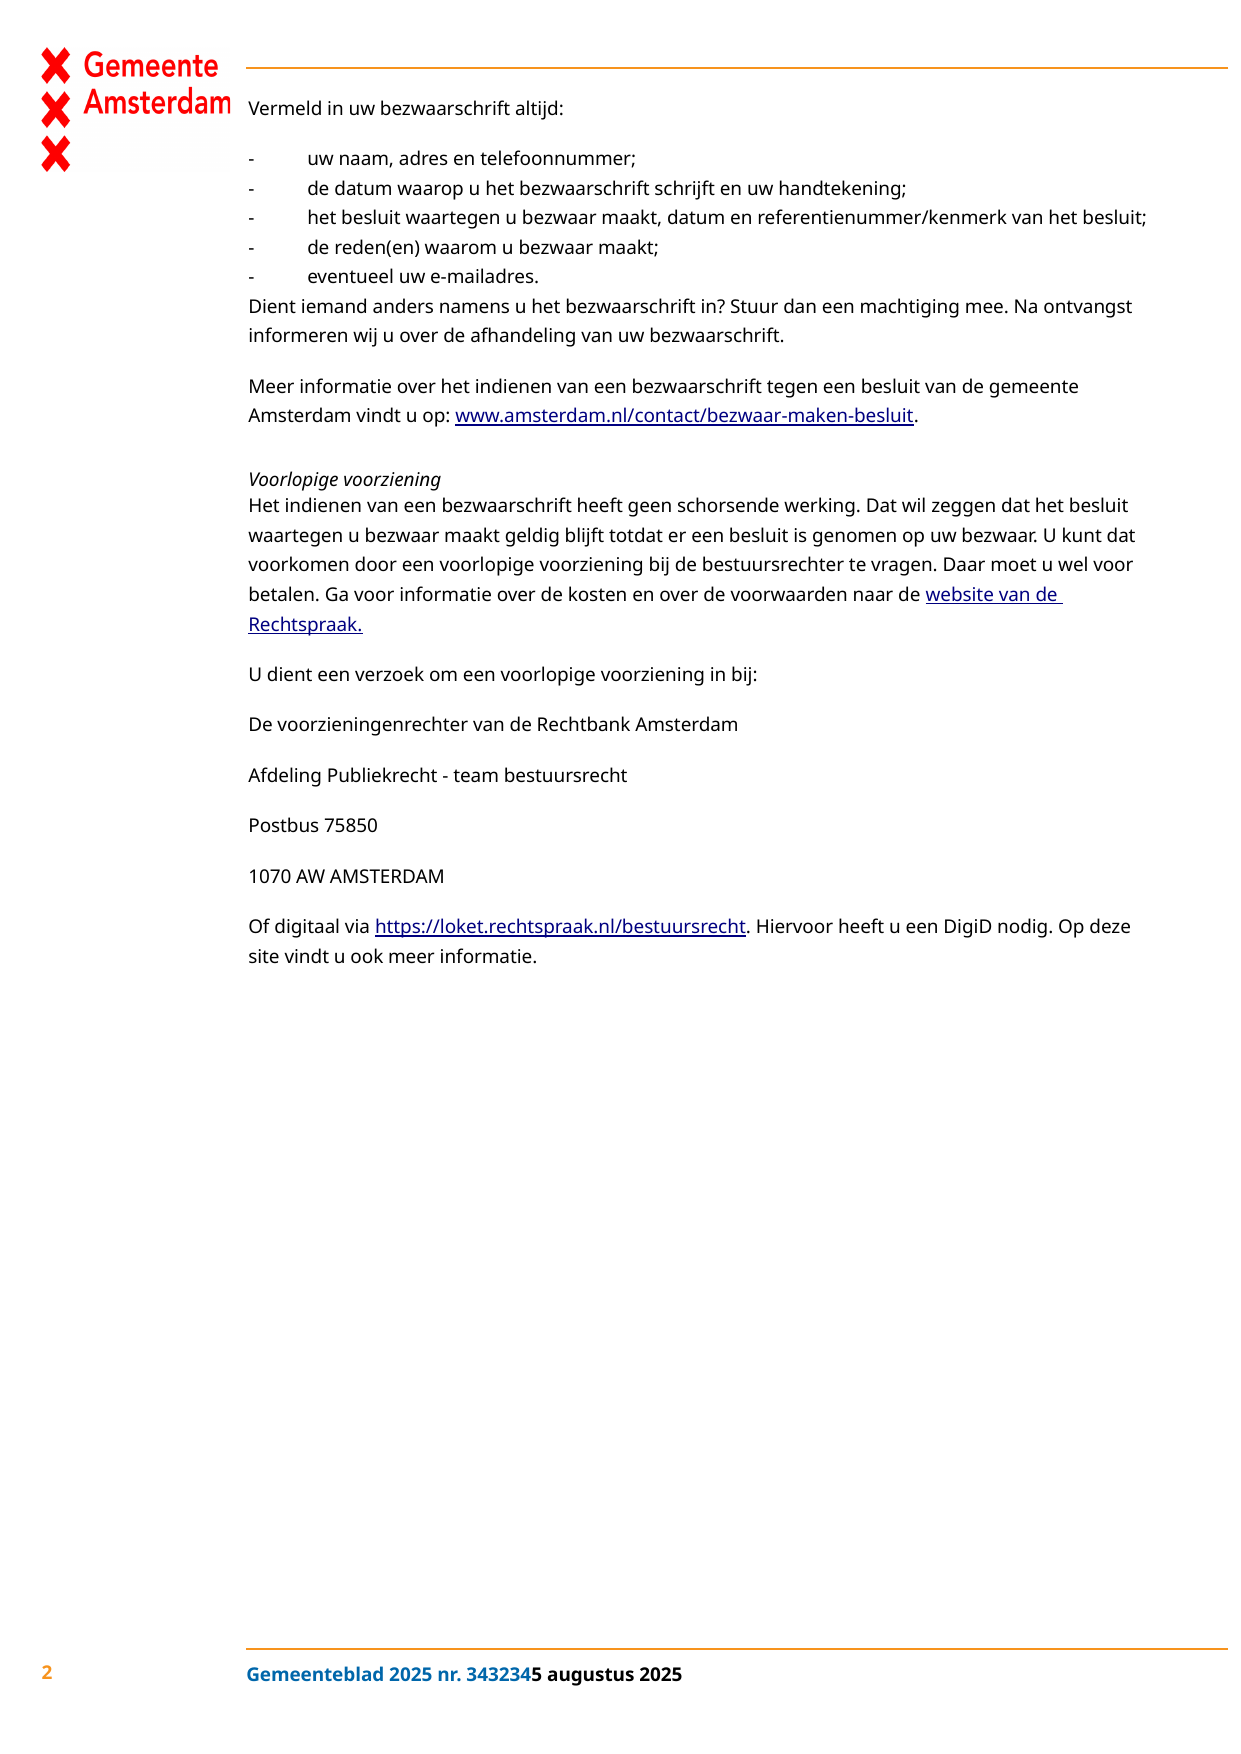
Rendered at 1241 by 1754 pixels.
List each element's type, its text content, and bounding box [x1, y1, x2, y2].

list eventueel uw e-mailadres. [248, 263, 1152, 289]
text Postbus 75850 [248, 812, 1152, 838]
list de reden(en) waarom u bezwaar maakt; [248, 234, 1152, 260]
list het besluit waartegen u bezwaar maakt, datum en referentienummer/kenmerk van het besluit; [248, 204, 1152, 230]
text U dient een verzoek om een voorlopige voorziening in bij: [248, 661, 1152, 687]
text 1070 AW AMSTERDAM [248, 863, 1152, 888]
text Dient iemand anders namens u het bezwaarschrift in? Stuur dan een machtiging mee. Na ontvangst informeren wij u over de afhandeling van uw bezwaarschrift. [248, 293, 1152, 348]
text Voorlopige voorziening [248, 467, 1152, 492]
text Afdeling Publiekrecht - team bestuursrecht [248, 762, 1152, 788]
list uw naam, adres en telefoonnummer; [248, 145, 1152, 171]
text Of digitaal via https://loket.rechtspraak.nl/bestuursrecht. Hiervoor heeft u een DigiD nodig. Op deze site vindt u ook meer informatie. [248, 913, 1152, 968]
text Vermeld in uw bezwaarschrift altijd: [248, 95, 1152, 121]
list de datum waarop u het bezwaarschrift schrijft en uw handtekening; [248, 175, 1152, 201]
text Meer informatie over het indienen van een bezwaarschrift tegen een besluit van de gemeente Amsterdam vindt u op: www.amsterdam.nl/contact/bezwaar-maken-besluit. [248, 373, 1152, 428]
text De voorzieningenrechter van de Rechtbank Amsterdam [248, 712, 1152, 737]
picture [41, 47, 231, 172]
text Het indienen van een bezwaarschrift heeft geen schorsende werking. Dat wil zeggen dat het besluit waartegen u bezwaar maakt geldig blijft totdat er een besluit is genomen op uw bezwaar. U kunt dat voorkomen door een voorlopige voorziening bij de bestuursrechter te vragen. Daar moet u wel voor betalen. Ga voor informatie over de kosten en over de voorwaarden naar de website van de Rechtspraak. [248, 492, 1152, 636]
